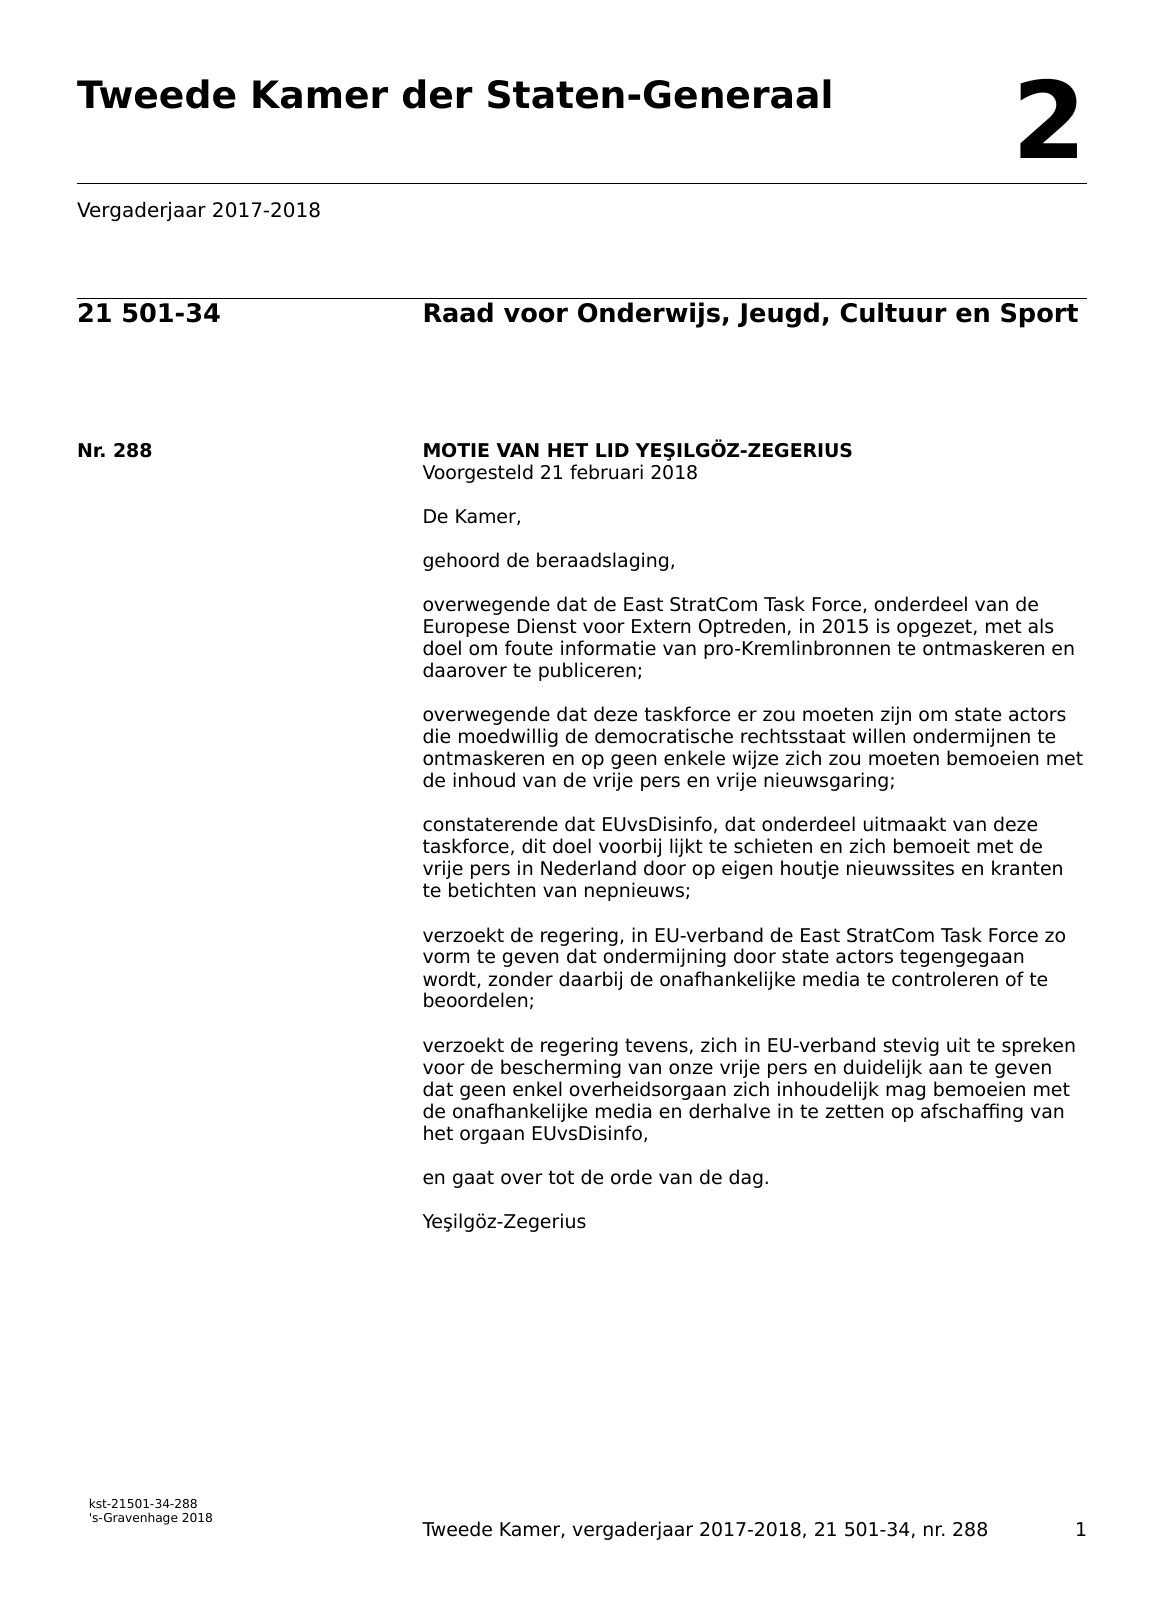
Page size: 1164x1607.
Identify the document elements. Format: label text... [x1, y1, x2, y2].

text constaterende dat EUvsDisinfo, dat onderdeel uitmaakt van deze taskforce, dit doel voorbij lijkt te schieten en zich bemoeit met de vrije pers in Nederland door op eigen houtje nieuwssites en kranten te betichten van nepnieuws; [422, 814, 1087, 902]
text Yeşilgöz-Zegerius [422, 1211, 1087, 1233]
text kst-21501-34-288 [88, 1497, 323, 1511]
text verzoekt de regering, in EU-verband de East StratCom Task Force zo vorm te geven dat ondermijning door state actors tegengegaan wordt, zonder daarbij de onafhankelijke media te controleren of te beoordelen; [422, 924, 1087, 1012]
text overwegende dat deze taskforce er zou moeten zijn om state actors die moedwillig de democratische rechtsstaat willen ondermijnen te ontmaskeren en op geen enkele wijze zich zou moeten bemoeien met de inhoud van de vrije pers en vrije nieuwsgaring; [422, 704, 1087, 792]
text gehoord de beraadslaging, [422, 550, 1087, 572]
table_cell Vergaderjaar 2017-2018 [77, 184, 1087, 298]
table_header Tweede Kamer der Staten-Generaal [77, 59, 886, 183]
text 's-Gravenhage 2018 [88, 1511, 323, 1525]
text verzoekt de regering tevens, zich in EU-verband stevig uit te spreken voor de bescherming van onze vrije pers en duidelijk aan te geven dat geen enkel overheidsorgaan zich inhoudelijk mag bemoeien met de onafhankelijke media en derhalve in te zetten op afschaffing van het orgaan EUvsDisinfo, [422, 1034, 1087, 1144]
text De Kamer, [422, 506, 1087, 528]
text overwegende dat de East StratCom Task Force, onderdeel van de Europese Dienst voor Extern Optreden, in 2015 is opgezet, met als doel om foute informatie van pro-Kremlinbronnen te ontmaskeren en daarover te publiceren; [422, 594, 1087, 682]
text en gaat over tot de orde van de dag. [422, 1167, 1087, 1189]
text Voorgesteld 21 februari 2018 [422, 462, 1087, 484]
table_header 2 [886, 59, 1087, 183]
subtitle Nr. 288 MOTIE VAN HET LID YEŞILGÖZ-ZEGERIUS [77, 440, 1087, 462]
subtitle 21 501-34 Raad voor Onderwijs, Jeugd, Cultuur en Sport [77, 299, 1087, 329]
